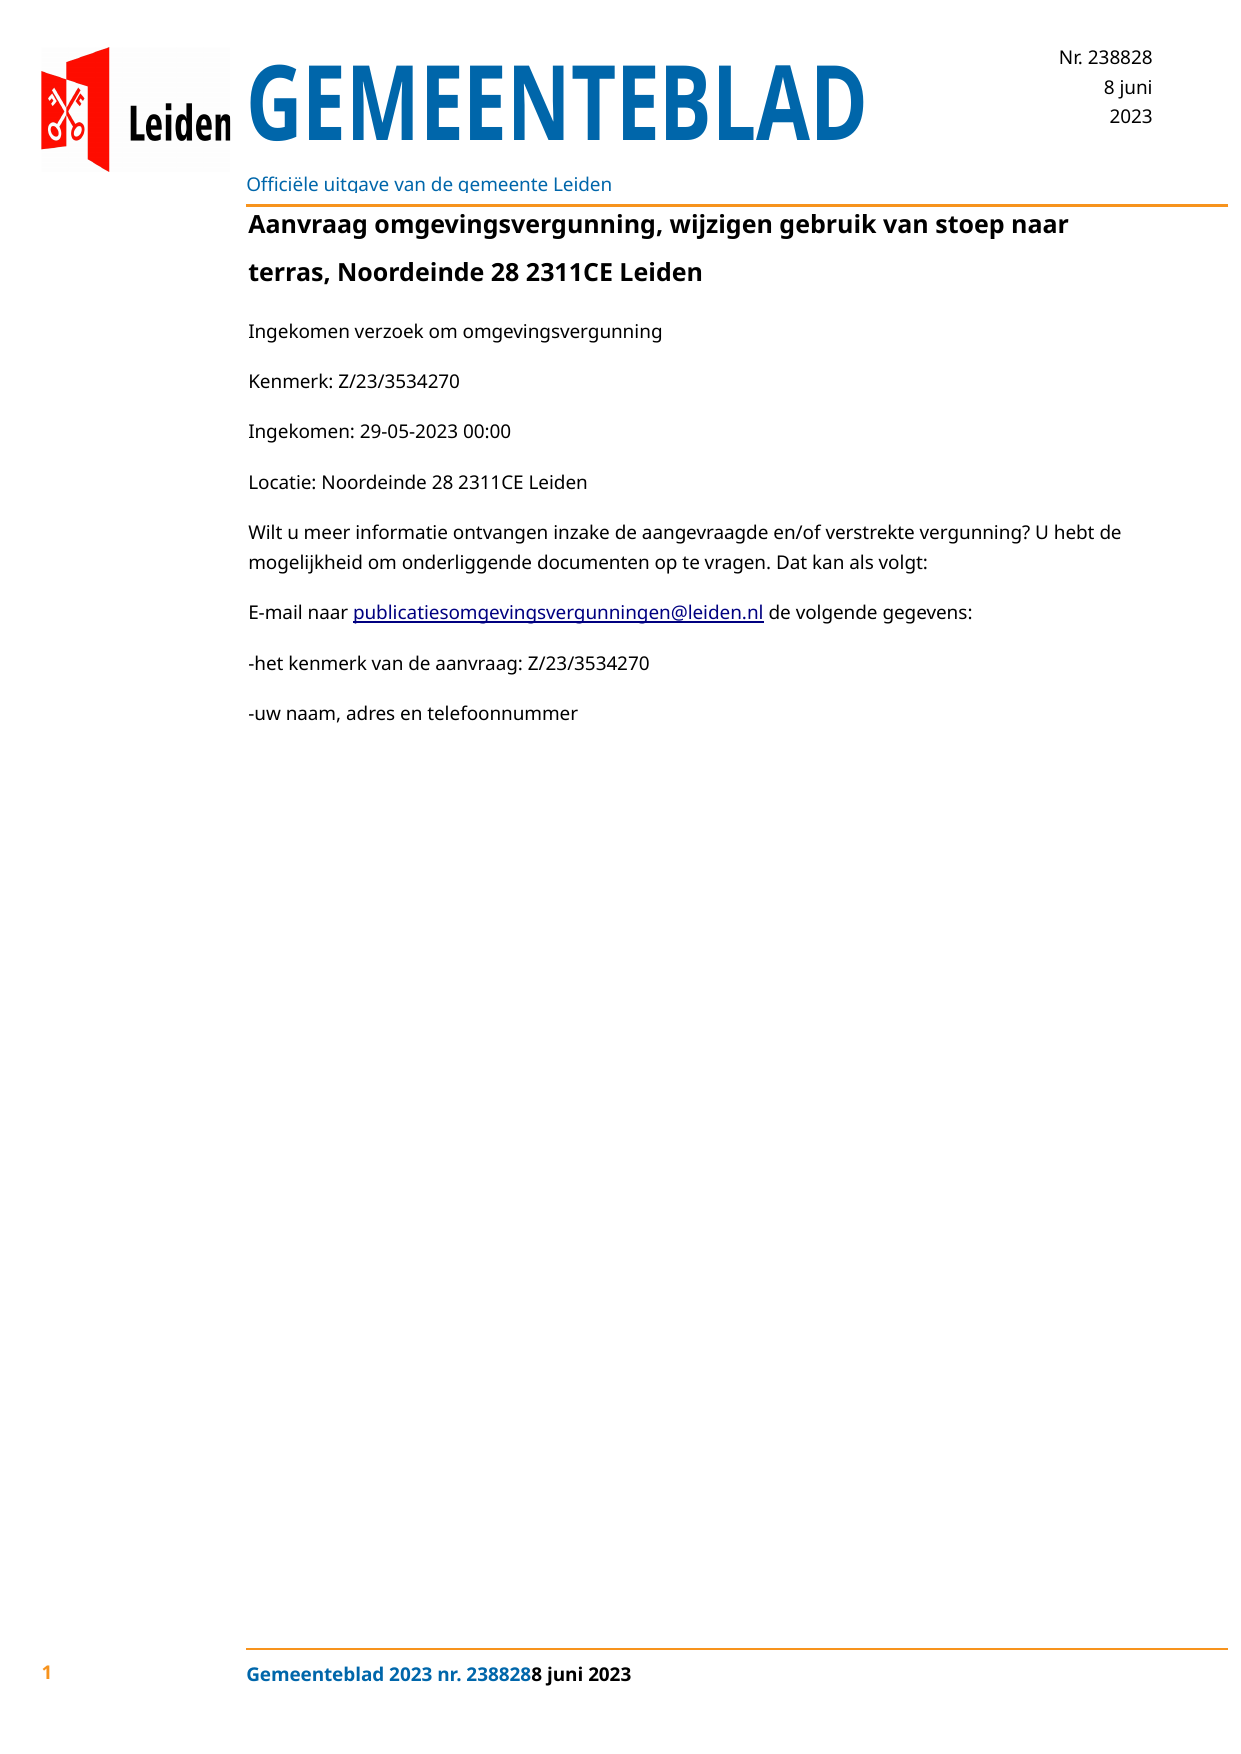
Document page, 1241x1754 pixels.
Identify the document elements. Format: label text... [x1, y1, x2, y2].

text Aanvraag omgevingsvergunning, wijzigen gebruik van stoep naar terras, Noordeinde 28 2311CE Leiden [248, 207, 1152, 288]
text Ingekomen verzoek om omgevingsvergunning [248, 318, 1152, 344]
text E-mail naar publicatiesomgevingsvergunningen@leiden.nl de volgende gegevens: [248, 599, 1152, 625]
text -uw naam, adres en telefoonnummer [248, 700, 1152, 726]
picture [41, 47, 231, 172]
text Ingekomen: 29-05-2023 00:00 [248, 419, 1152, 444]
text -het kenmerk van de aanvraag: Z/23/3534270 [248, 650, 1152, 676]
text Locatie: Noordeinde 28 2311CE Leiden [248, 469, 1152, 495]
text Wilt u meer informatie ontvangen inzake de aangevraagde en/of verstrekte vergunning? U hebt de mogelijkheid om onderliggende documenten op te vragen. Dat kan als volgt: [248, 519, 1152, 575]
text Kenmerk: Z/23/3534270 [248, 368, 1152, 394]
